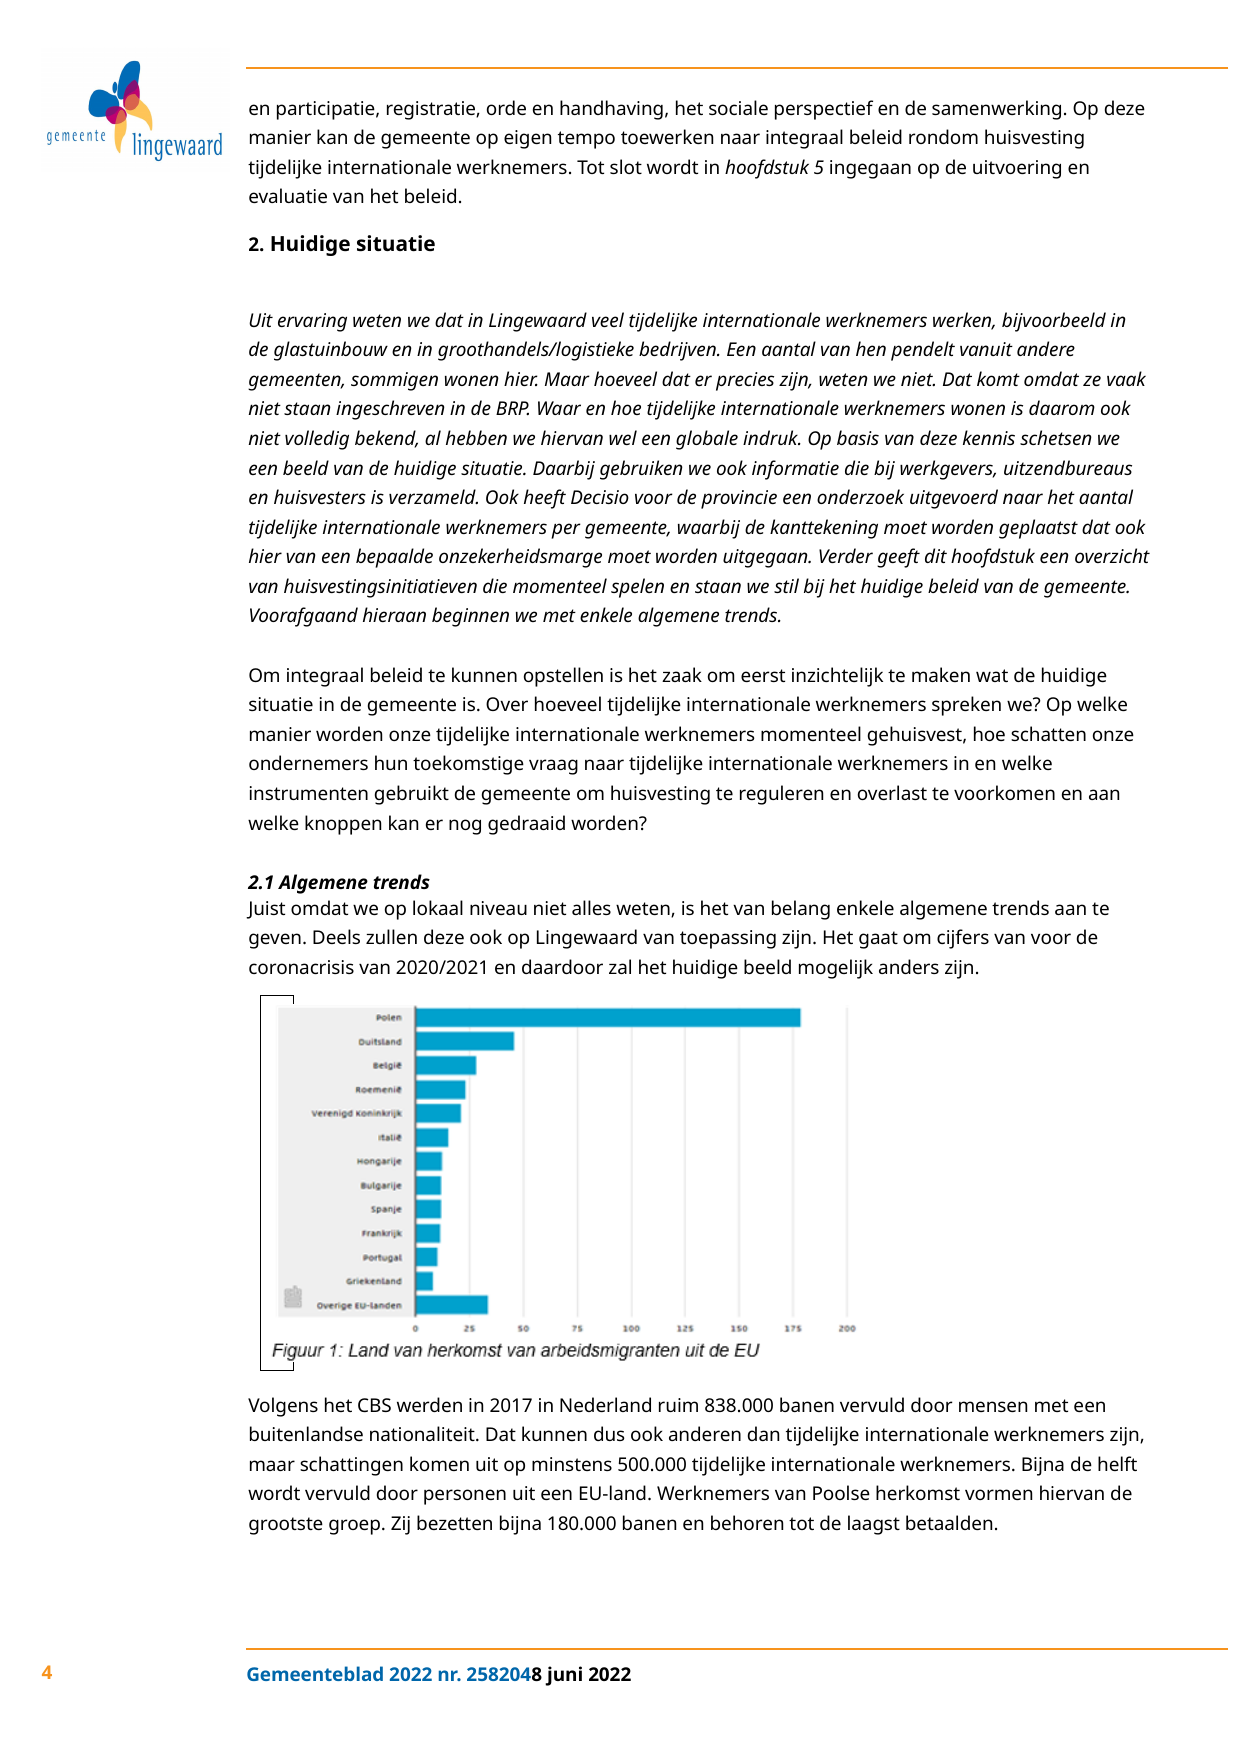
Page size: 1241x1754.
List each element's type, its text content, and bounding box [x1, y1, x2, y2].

picture [41, 47, 231, 172]
text en participatie, registratie, orde en handhaving, het sociale perspectief en de samenwerking. Op deze manier kan de gemeente op eigen tempo toewerken naar integraal beleid rondom huisvesting tijdelijke internationale werknemers. Tot slot wordt in hoofdstuk 5 ingegaan op de uitvoering en evaluatie van het beleid. [248, 95, 1152, 209]
text 2.1 Algemene trends [248, 869, 1152, 895]
text Uit ervaring weten we dat in Lingewaard veel tijdelijke internationale werknemers werken, bijvoorbeeld in de glastuinbouw en in groothandels/logistieke bedrijven. Een aantal van hen pendelt vanuit andere gemeenten, sommigen wonen hier. Maar hoeveel dat er precies zijn, weten we niet. Dat komt omdat ze vaak niet staan ingeschreven in de BRP. Waar en hoe tijdelijke internationale werknemers wonen is daarom ook niet volledig bekend, al hebben we hiervan wel een globale indruk. Op basis van deze kennis schetsen we een beeld van de huidige situatie. Daarbij gebruiken we ook informatie die bij werkgevers, uitzendbureaus en huisvesters is verzameld. Ook heeft Decisio voor de provincie een onderzoek uitgevoerd naar het aantal tijdelijke internationale werknemers per gemeente, waarbij de kanttekening moet worden geplaatst dat ook hier van een bepaalde onzekerheidsmarge moet worden uitgegaan. Verder geeft dit hoofdstuk een overzicht van huisvestingsinitiatieven die momenteel spelen en staan we stil bij het huidige beleid van de gemeente. Voorafgaand hieraan beginnen we met enkele algemene trends. [248, 307, 1152, 628]
text Volgens het CBS werden in 2017 in Nederland ruim 838.000 banen vervuld door mensen met een buitenlandse nationaliteit. Dat kunnen dus ook anderen dan tijdelijke internationale werknemers zijn, maar schattingen komen uit op minstens 500.000 tijdelijke internationale werknemers. Bijna de helft wordt vervuld door personen uit een EU-land. Werknemers van Poolse herkomst vormen hiervan de grootste groep. Zij bezetten bijna 180.000 banen en behoren tot de laagst betaalden. [248, 1392, 1152, 1536]
text Om integraal beleid te kunnen opstellen is het zaak om eerst inzichtelijk te maken wat de huidige situatie in de gemeente is. Over hoeveel tijdelijke internationale werknemers spreken we? Op welke manier worden onze tijdelijke internationale werknemers momenteel gehuisvest, hoe schatten onze ondernemers hun toekomstige vraag naar tijdelijke internationale werknemers in en welke instrumenten gebruikt de gemeente om huisvesting te reguleren en overlast te voorkomen en aan welke knoppen kan er nog gedraaid worden? [248, 662, 1152, 836]
text 2. Huidige situatie [248, 229, 1152, 258]
picture [268, 1004, 860, 1362]
text Juist omdat we op lokaal niveau niet alles weten, is het van belang enkele algemene trends aan te geven. Deels zullen deze ook op Lingewaard van toepassing zijn. Het gaat om cijfers van voor de coronacrisis van 2020/2021 en daardoor zal het huidige beeld mogelijk anders zijn. [248, 895, 1152, 979]
